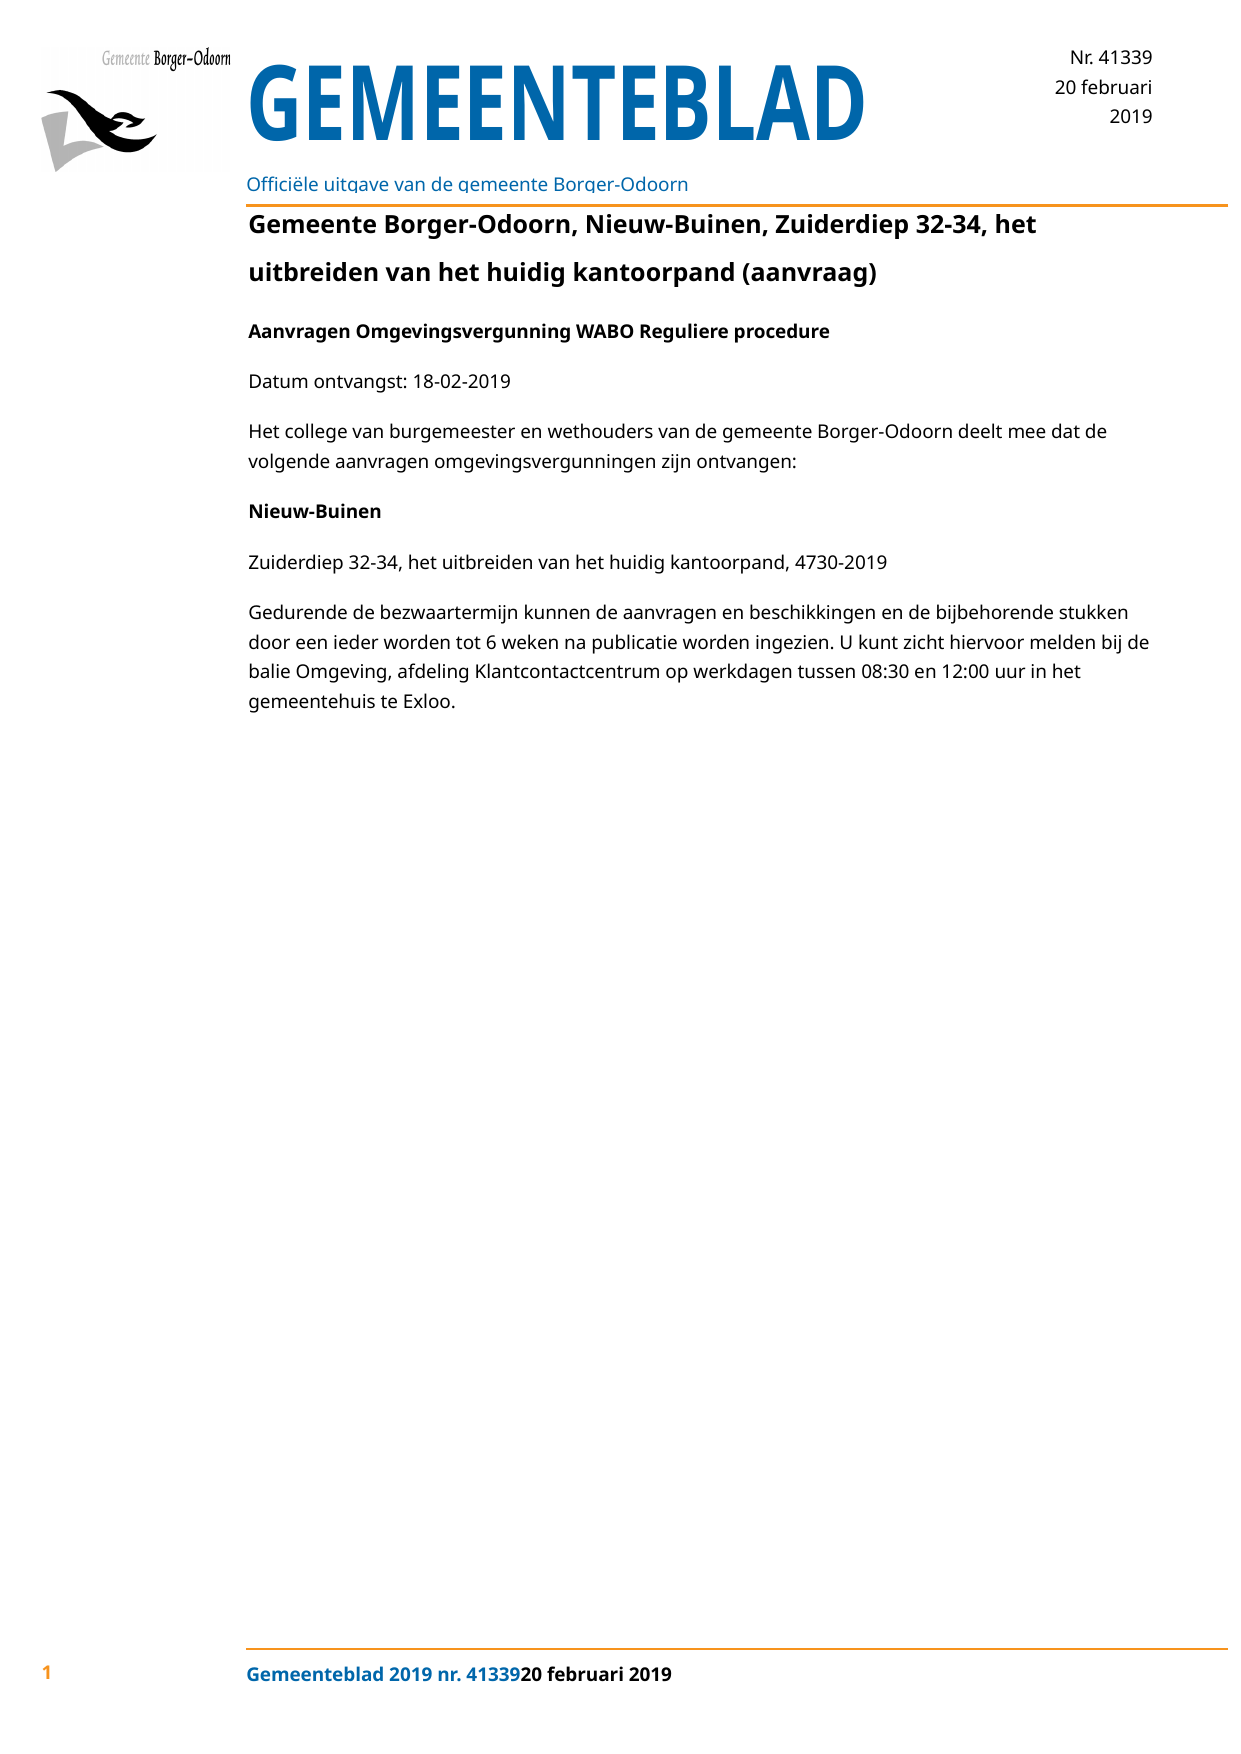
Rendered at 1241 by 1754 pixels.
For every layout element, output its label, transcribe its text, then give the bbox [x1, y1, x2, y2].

text Gemeente Borger-Odoorn, Nieuw-Buinen, Zuiderdiep 32-34, het uitbreiden van het huidig kantoorpand (aanvraag) [248, 207, 1152, 288]
text Nieuw-Buinen [248, 499, 1152, 524]
text Gedurende de bezwaartermijn kunnen de aanvragen en beschikkingen en de bijbehorende stukken door een ieder worden tot 6 weken na publicatie worden ingezien. U kunt zicht hiervoor melden bij de balie Omgeving, afdeling Klantcontactcentrum op werkdagen tussen 08:30 en 12:00 uur in het gemeentehuis te Exloo. [248, 599, 1152, 714]
picture [41, 47, 231, 172]
text Aanvragen Omgevingsvergunning WABO Reguliere procedure [248, 318, 1152, 344]
text Zuiderdiep 32-34, het uitbreiden van het huidig kantoorpand, 4730-2019 [248, 549, 1152, 575]
text Datum ontvangst: 18-02-2019 [248, 368, 1152, 394]
text Het college van burgemeester en wethouders van de gemeente Borger-Odoorn deelt mee dat de volgende aanvragen omgevingsvergunningen zijn ontvangen: [248, 419, 1152, 474]
